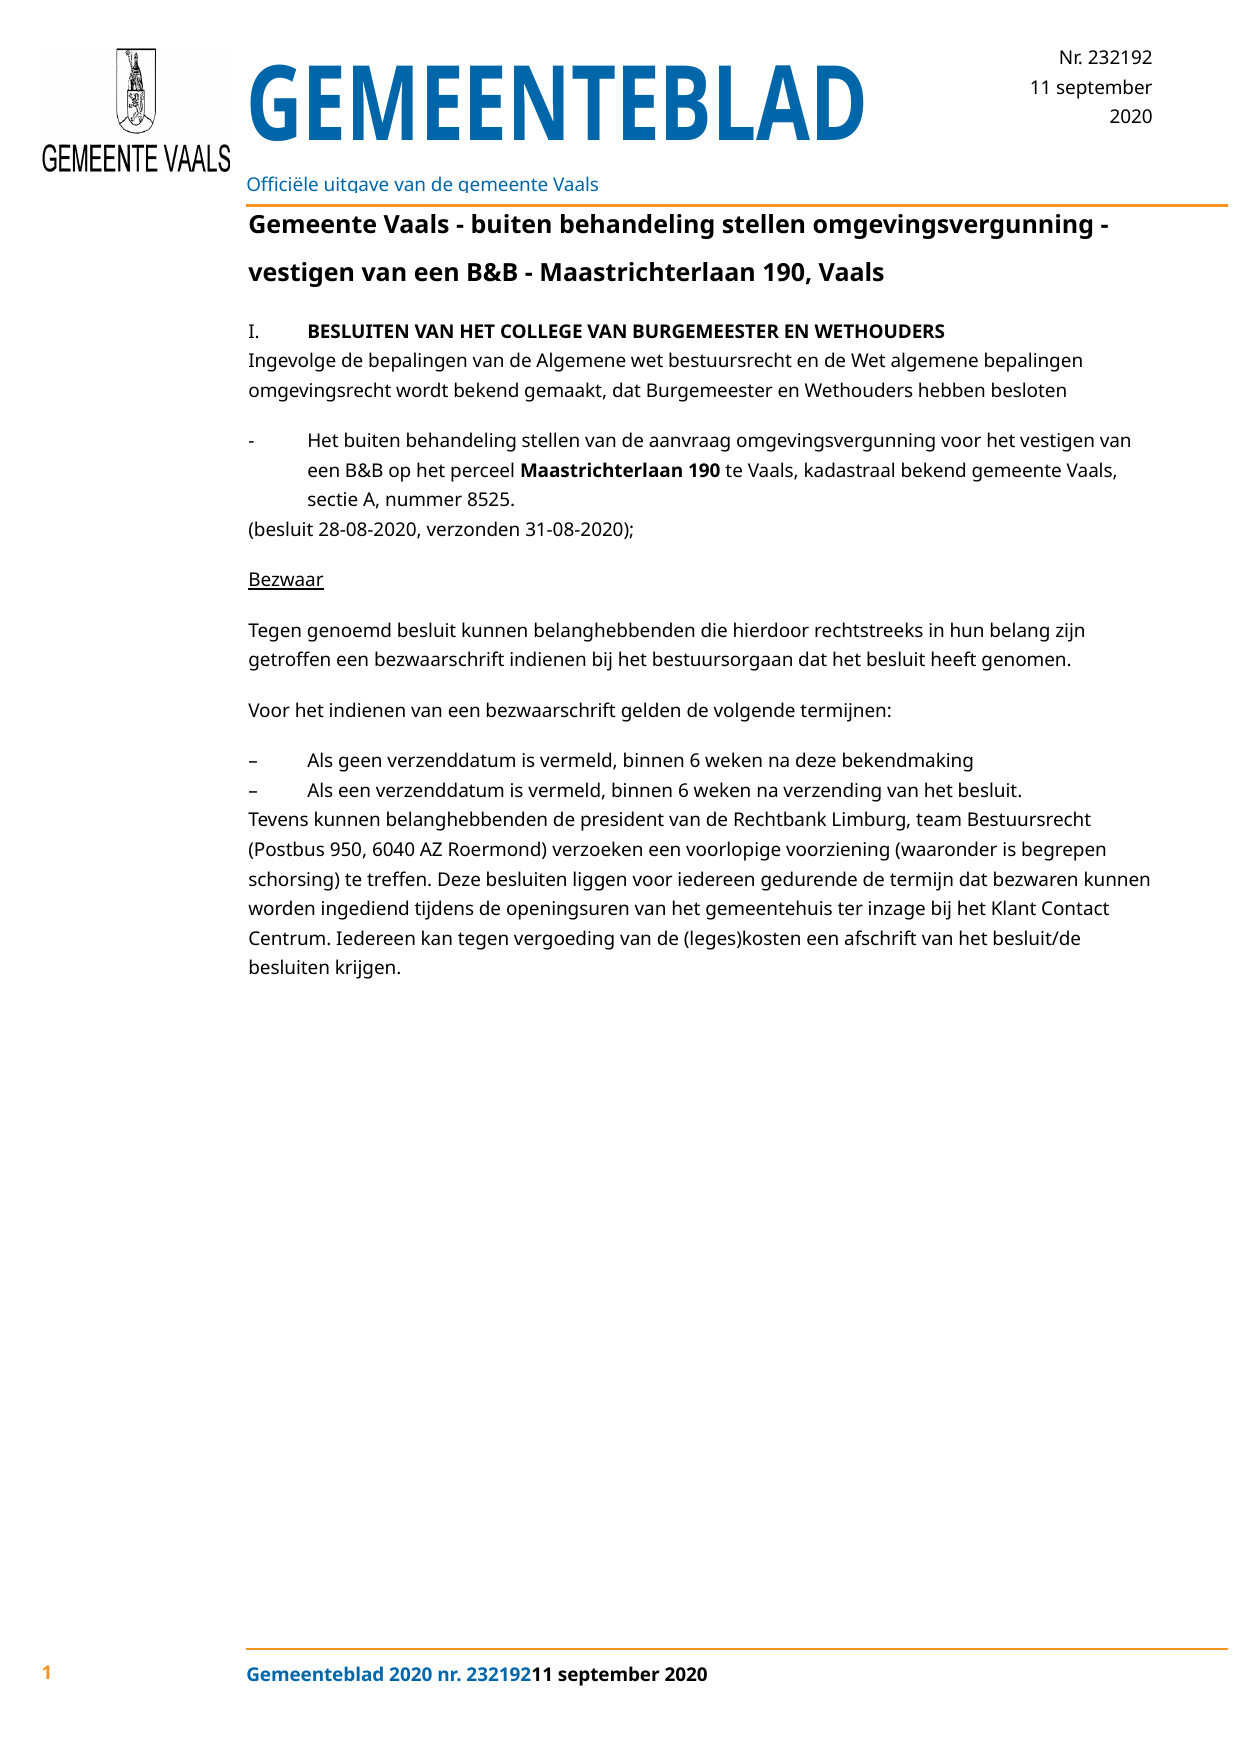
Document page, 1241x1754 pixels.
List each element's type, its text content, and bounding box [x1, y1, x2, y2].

list Als een verzenddatum is vermeld, binnen 6 weken na verzending van het besluit. [248, 777, 1152, 803]
text Tevens kunnen belanghebbenden de president van de Rechtbank Limburg, team Bestuursrecht (Postbus 950, 6040 AZ Roermond) verzoeken een voorlopige voorziening (waaronder is begrepen schorsing) te treffen. Deze besluiten liggen voor iedereen gedurende de termijn dat bezwaren kunnen worden ingediend tijdens de openingsuren van het gemeentehuis ter inzage bij het Klant Contact Centrum. Iedereen kan tegen vergoeding van de (leges)kosten een afschrift van het besluit/de besluiten krijgen. [248, 807, 1152, 980]
text Gemeente Vaals - buiten behandeling stellen omgevingsvergunning - vestigen van een B&B - Maastrichterlaan 190, Vaals [248, 207, 1152, 288]
picture [41, 47, 231, 172]
text Tegen genoemd besluit kunnen belanghebbenden die hierdoor rechtstreeks in hun belang zijn getroffen een bezwaarschrift indienen bij het bestuursorgaan dat het besluit heeft genomen. [248, 617, 1152, 672]
list Als geen verzenddatum is vermeld, binnen 6 weken na deze bekendmaking [248, 747, 1152, 773]
text Bezwaar [248, 567, 1152, 592]
text Voor het indienen van een bezwaarschrift gelden de volgende termijnen: [248, 697, 1152, 723]
text Ingevolge de bepalingen van de Algemene wet bestuursrecht en de Wet algemene bepalingen omgevingsrecht wordt bekend gemaakt, dat Burgemeester en Wethouders hebben besloten [248, 347, 1152, 403]
list BESLUITEN VAN HET COLLEGE VAN BURGEMEESTER EN WETHOUDERS [248, 318, 1152, 344]
list Het buiten behandeling stellen van de aanvraag omgevingsvergunning voor het vestigen van een B&B op het perceel Maastrichterlaan 190 te Vaals, kadastraal bekend gemeente Vaals, sectie A, nummer 8525. [248, 427, 1152, 512]
text (besluit 28-08-2020, verzonden 31-08-2020); [248, 516, 1152, 542]
